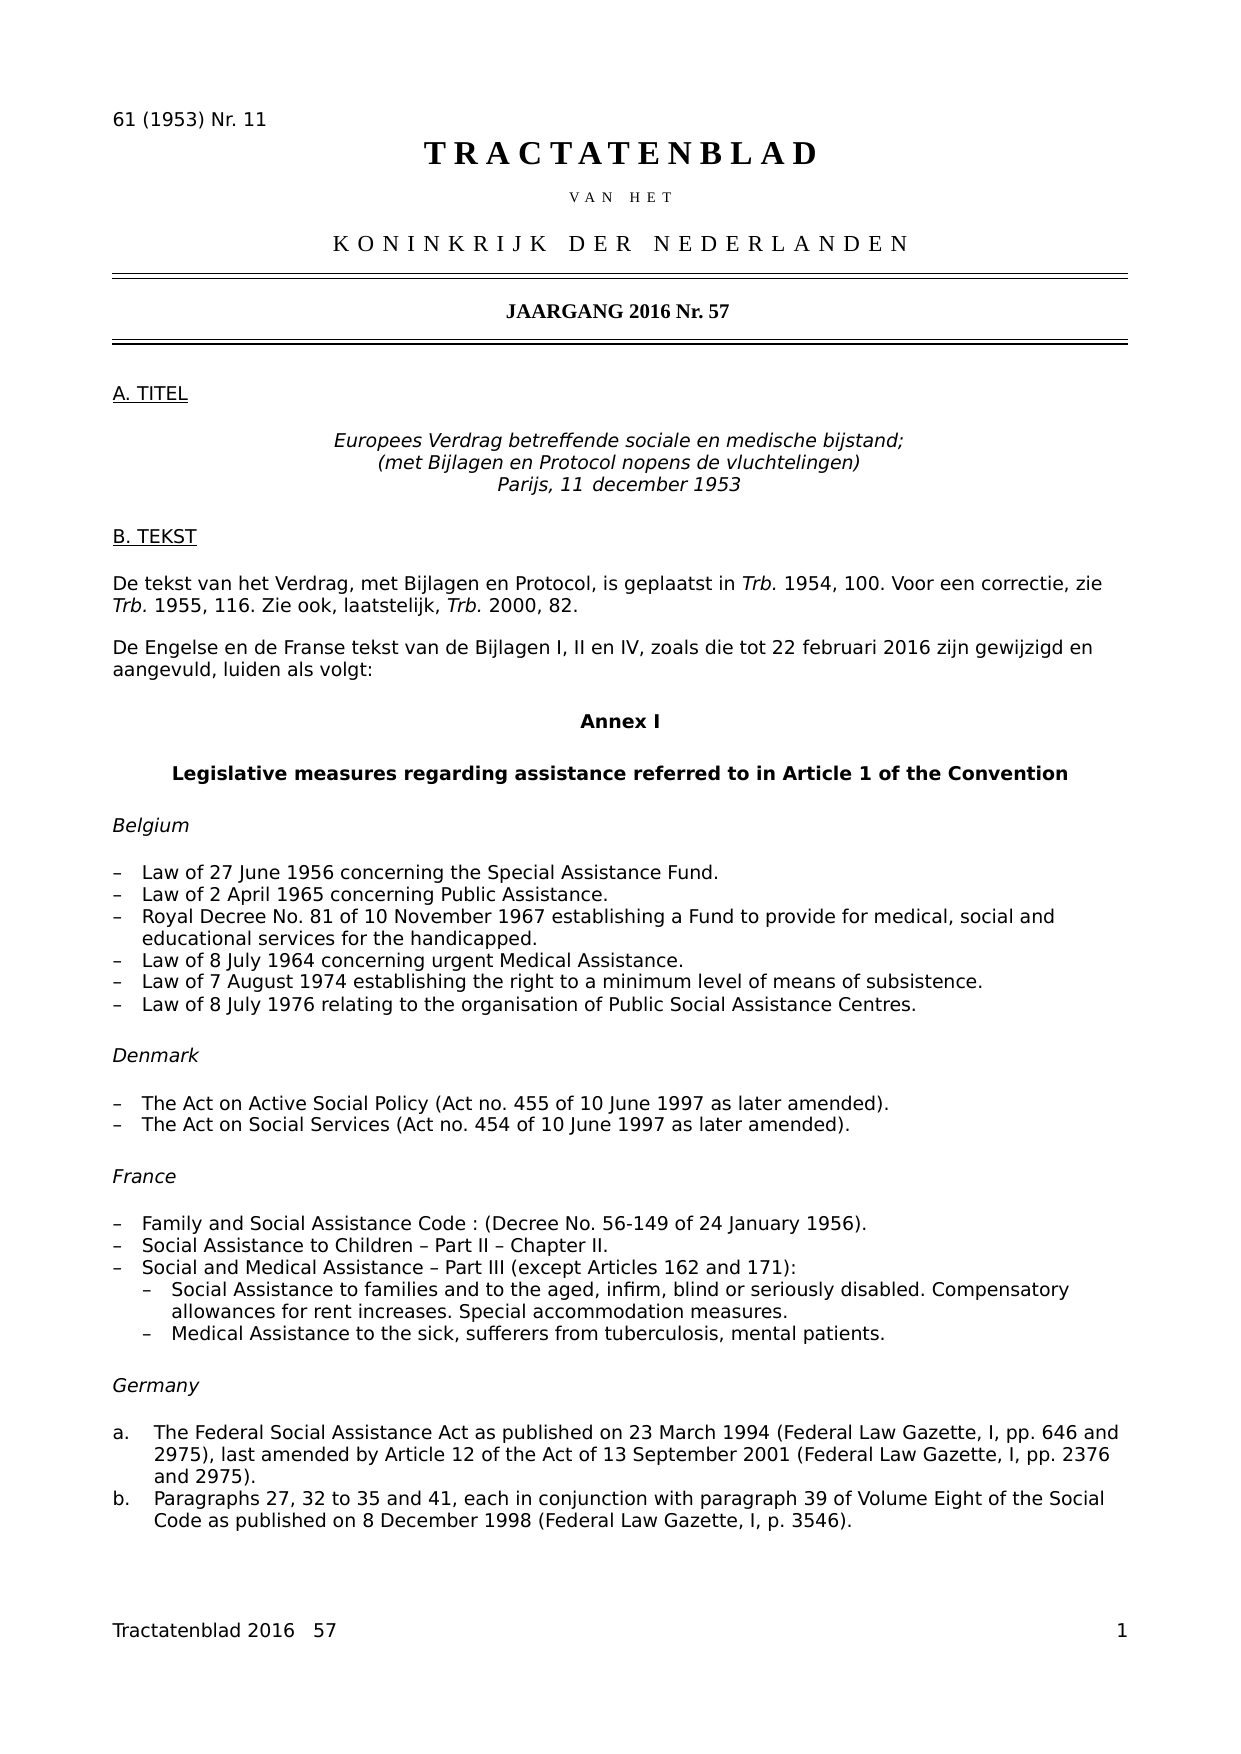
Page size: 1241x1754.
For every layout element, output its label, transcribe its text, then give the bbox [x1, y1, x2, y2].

text Europees Verdrag betreffende sociale en medische bijstand; [112, 430, 1128, 452]
subtitle Legislative measures regarding assistance referred to in Article 1 of the Convention [112, 763, 1128, 784]
text Parijs, 11 december 1953 [112, 474, 1128, 496]
text – Social Assistance to Children – Part II – Chapter II. [112, 1235, 1128, 1257]
text – Social and Medical Assistance – Part III (except Articles 162 and 171): [112, 1257, 1128, 1279]
text De Engelse en de Franse tekst van de Bijlagen I, II en IV, zoals die tot 22 februari 2016 zijn gewijzigd en aangevuld, luiden als volgt: [112, 637, 1128, 681]
text – Medical Assistance to the sick, sufferers from tuberculosis, mental patients. [142, 1323, 1128, 1345]
text De tekst van het Verdrag, met Bijlagen en Protocol, is geplaatst in Trb. 1954, 100. Voor een correctie, zie Trb. 1955, 116. Zie ook, laatstelijk, Trb. 2000, 82. [112, 573, 1128, 617]
subtitle France [112, 1166, 1128, 1188]
text a. The Federal Social Assistance Act as published on 23 March 1994 (Federal Law Gazette, I, pp. 646 and 2975), last amended by Article 12 of the Act of 13 September 2001 (Federal Law Gazette, I, pp. 2376 and 2975). [112, 1422, 1128, 1488]
text – The Act on Social Services (Act no. 454 of 10 June 1997 as later amended). [112, 1114, 1128, 1136]
subtitle A. TITEL [112, 383, 1128, 405]
text JAARGANG 2016 Nr. 57 [112, 299, 1128, 323]
subtitle B. TEKST [112, 526, 1128, 548]
text – Law of 27 June 1956 concerning the Special Assistance Fund. [112, 862, 1128, 883]
text – Law of 8 July 1976 relating to the organisation of Public Social Assistance Centres. [112, 993, 1128, 1015]
text TRACTATENBLAD [112, 133, 1128, 172]
text – Law of 8 July 1964 concerning urgent Medical Assistance. [112, 949, 1128, 971]
text 61 (1953) Nr. 11 [112, 109, 1128, 131]
text (met Bijlagen en Protocol nopens de vluchtelingen) [112, 452, 1128, 474]
text – Social Assistance to families and to the aged, infirm, blind or seriously disabled. Compensatory allowances for rent increases. Special accommodation measures. [142, 1279, 1128, 1323]
text – Law of 7 August 1974 establishing the right to a minimum level of means of subsistence. [112, 971, 1128, 993]
text VAN HET [112, 189, 1128, 206]
text – Family and Social Assistance Code : (Decree No. 56-149 of 24 January 1956). [112, 1213, 1128, 1235]
text b. Paragraphs 27, 32 to 35 and 41, each in conjunction with paragraph 39 of Volume Eight of the Social Code as published on 8 December 1998 (Federal Law Gazette, I, p. 3546). [112, 1488, 1128, 1532]
text KONINKRIJK DER NEDERLANDEN [112, 229, 1128, 256]
subtitle Belgium [112, 814, 1128, 837]
subtitle Denmark [112, 1045, 1128, 1067]
text – The Act on Active Social Policy (Act no. 455 of 10 June 1997 as later amended). [112, 1092, 1128, 1114]
subtitle Germany [112, 1375, 1128, 1397]
text – Law of 2 April 1965 concerning Public Assistance. [112, 883, 1128, 906]
subtitle Annex I [112, 711, 1128, 733]
text – Royal Decree No. 81 of 10 November 1967 establishing a Fund to provide for medical, social and educational services for the handicapped. [112, 906, 1128, 949]
